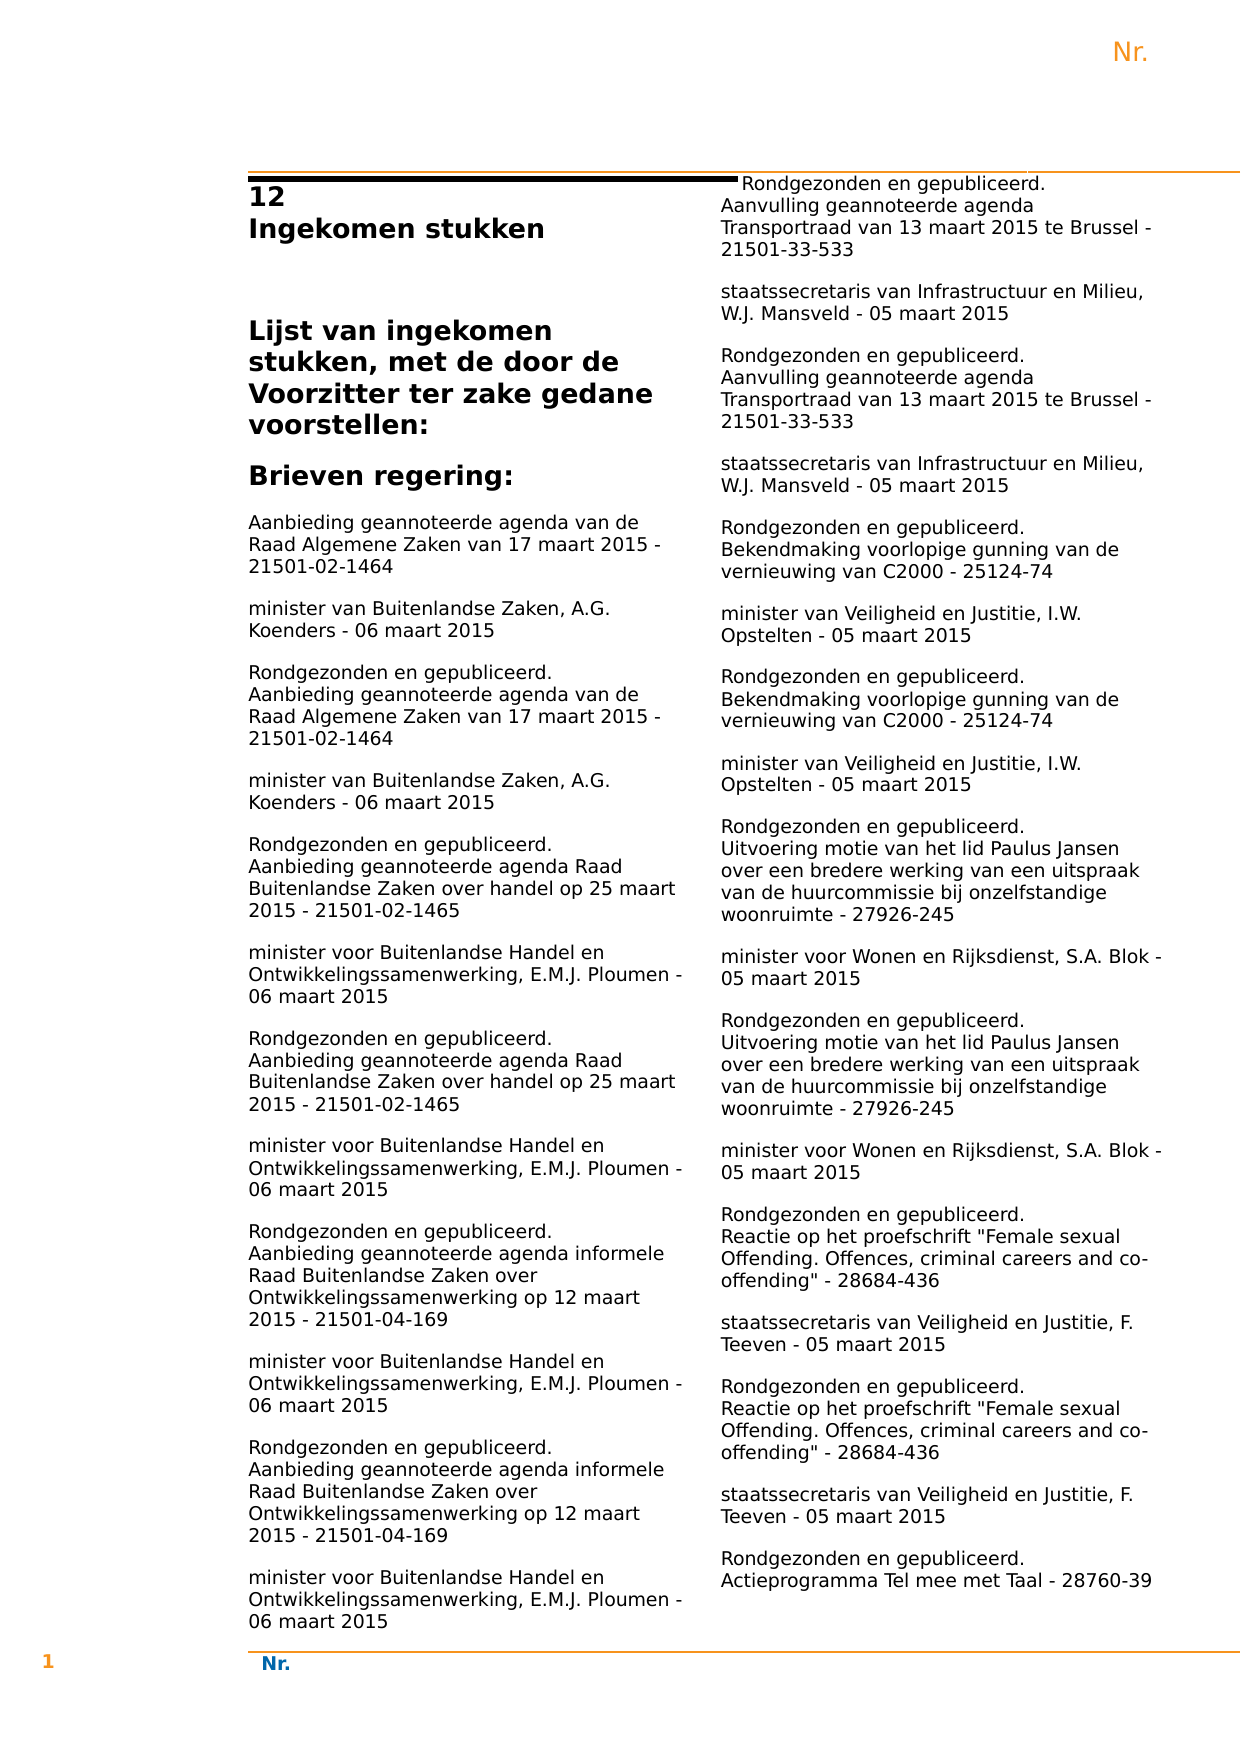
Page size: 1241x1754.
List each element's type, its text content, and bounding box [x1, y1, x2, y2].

text minister voor Buitenlandse Handel en Ontwikkelingssamenwerking, E.M.J. Ploumen - 06 maart 2015 [248, 942, 691, 1007]
text Aanbieding geannoteerde agenda informele Raad Buitenlandse Zaken over Ontwikkelingssamenwerking op 12 maart 2015 - 21501-04-169 [248, 1243, 691, 1331]
text Aanvulling geannoteerde agenda Transportraad van 13 maart 2015 te Brussel - 21501-33-533 [721, 367, 1163, 433]
text Actieprogramma Tel mee met Taal - 28760-39 [721, 1570, 1163, 1592]
text Rondgezonden en gepubliceerd. [721, 666, 1163, 688]
text Rondgezonden en gepubliceerd. [721, 816, 1163, 838]
text Reactie op het proefschrift "Female sexual Offending. Offences, criminal careers and co-offending" - 28684-436 [721, 1398, 1163, 1464]
text Rondgezonden en gepubliceerd. [248, 1221, 691, 1243]
text minister van Buitenlandse Zaken, A.G. Koenders - 06 maart 2015 [248, 598, 691, 642]
text minister voor Buitenlandse Handel en Ontwikkelingssamenwerking, E.M.J. Ploumen - 06 maart 2015 [248, 1351, 691, 1417]
text minister van Veiligheid en Justitie, I.W. Opstelten - 05 maart 2015 [721, 602, 1163, 646]
text Uitvoering motie van het lid Paulus Jansen over een bredere werking van een uitspraak van de huurcommissie bij onzelfstandige woonruimte - 27926-245 [721, 838, 1163, 926]
text minister voor Buitenlandse Handel en Ontwikkelingssamenwerking, E.M.J. Ploumen - 06 maart 2015 [248, 1567, 691, 1633]
text Aanbieding geannoteerde agenda Raad Buitenlandse Zaken over handel op 25 maart 2015 - 21501-02-1465 [248, 1049, 691, 1115]
text staatssecretaris van Infrastructuur en Milieu, W.J. Mansveld - 05 maart 2015 [721, 453, 1163, 497]
text minister van Veiligheid en Justitie, I.W. Opstelten - 05 maart 2015 [721, 752, 1163, 796]
text minister voor Wonen en Rijksdienst, S.A. Blok - 05 maart 2015 [721, 1140, 1163, 1184]
text Rondgezonden en gepubliceerd. [248, 1027, 691, 1049]
title 12 Ingekomen stukken [248, 182, 691, 244]
text Rondgezonden en gepubliceerd. [721, 517, 1163, 538]
title Brieven regering: [248, 461, 691, 492]
text Aanbieding geannoteerde agenda Raad Buitenlandse Zaken over handel op 25 maart 2015 - 21501-02-1465 [248, 856, 691, 922]
text staatssecretaris van Veiligheid en Justitie, F. Teeven - 05 maart 2015 [721, 1484, 1163, 1528]
text Reactie op het proefschrift "Female sexual Offending. Offences, criminal careers and co-offending" - 28684-436 [721, 1226, 1163, 1292]
text staatssecretaris van Veiligheid en Justitie, F. Teeven - 05 maart 2015 [721, 1312, 1163, 1356]
text Aanbieding geannoteerde agenda van de Raad Algemene Zaken van 17 maart 2015 - 21501-02-1464 [248, 684, 691, 750]
text minister voor Wonen en Rijksdienst, S.A. Blok - 05 maart 2015 [721, 946, 1163, 990]
text Bekendmaking voorlopige gunning van de vernieuwing van C2000 - 25124-74 [721, 688, 1163, 732]
text Rondgezonden en gepubliceerd. [248, 1437, 691, 1459]
text Rondgezonden en gepubliceerd. [721, 1010, 1163, 1032]
text Rondgezonden en gepubliceerd. [248, 662, 691, 684]
text minister voor Buitenlandse Handel en Ontwikkelingssamenwerking, E.M.J. Ploumen - 06 maart 2015 [248, 1135, 691, 1201]
text staatssecretaris van Infrastructuur en Milieu, W.J. Mansveld - 05 maart 2015 [721, 281, 1163, 325]
text Rondgezonden en gepubliceerd. [248, 834, 691, 856]
text Uitvoering motie van het lid Paulus Jansen over een bredere werking van een uitspraak van de huurcommissie bij onzelfstandige woonruimte - 27926-245 [721, 1032, 1163, 1120]
text Aanvulling geannoteerde agenda Transportraad van 13 maart 2015 te Brussel - 21501-33-533 [721, 195, 1163, 261]
text Rondgezonden en gepubliceerd. [721, 173, 1163, 195]
text Rondgezonden en gepubliceerd. [721, 1548, 1163, 1570]
text Bekendmaking voorlopige gunning van de vernieuwing van C2000 - 25124-74 [721, 538, 1163, 582]
text Rondgezonden en gepubliceerd. [721, 1204, 1163, 1226]
text Aanbieding geannoteerde agenda informele Raad Buitenlandse Zaken over Ontwikkelingssamenwerking op 12 maart 2015 - 21501-04-169 [248, 1459, 691, 1547]
text minister van Buitenlandse Zaken, A.G. Koenders - 06 maart 2015 [248, 770, 691, 814]
text Rondgezonden en gepubliceerd. [721, 345, 1163, 367]
text Aanbieding geannoteerde agenda van de Raad Algemene Zaken van 17 maart 2015 - 21501-02-1464 [248, 512, 691, 578]
text Rondgezonden en gepubliceerd. [721, 1376, 1163, 1398]
title Lijst van ingekomen stukken, met de door de Voorzitter ter zake gedane voorstellen: [248, 316, 691, 441]
